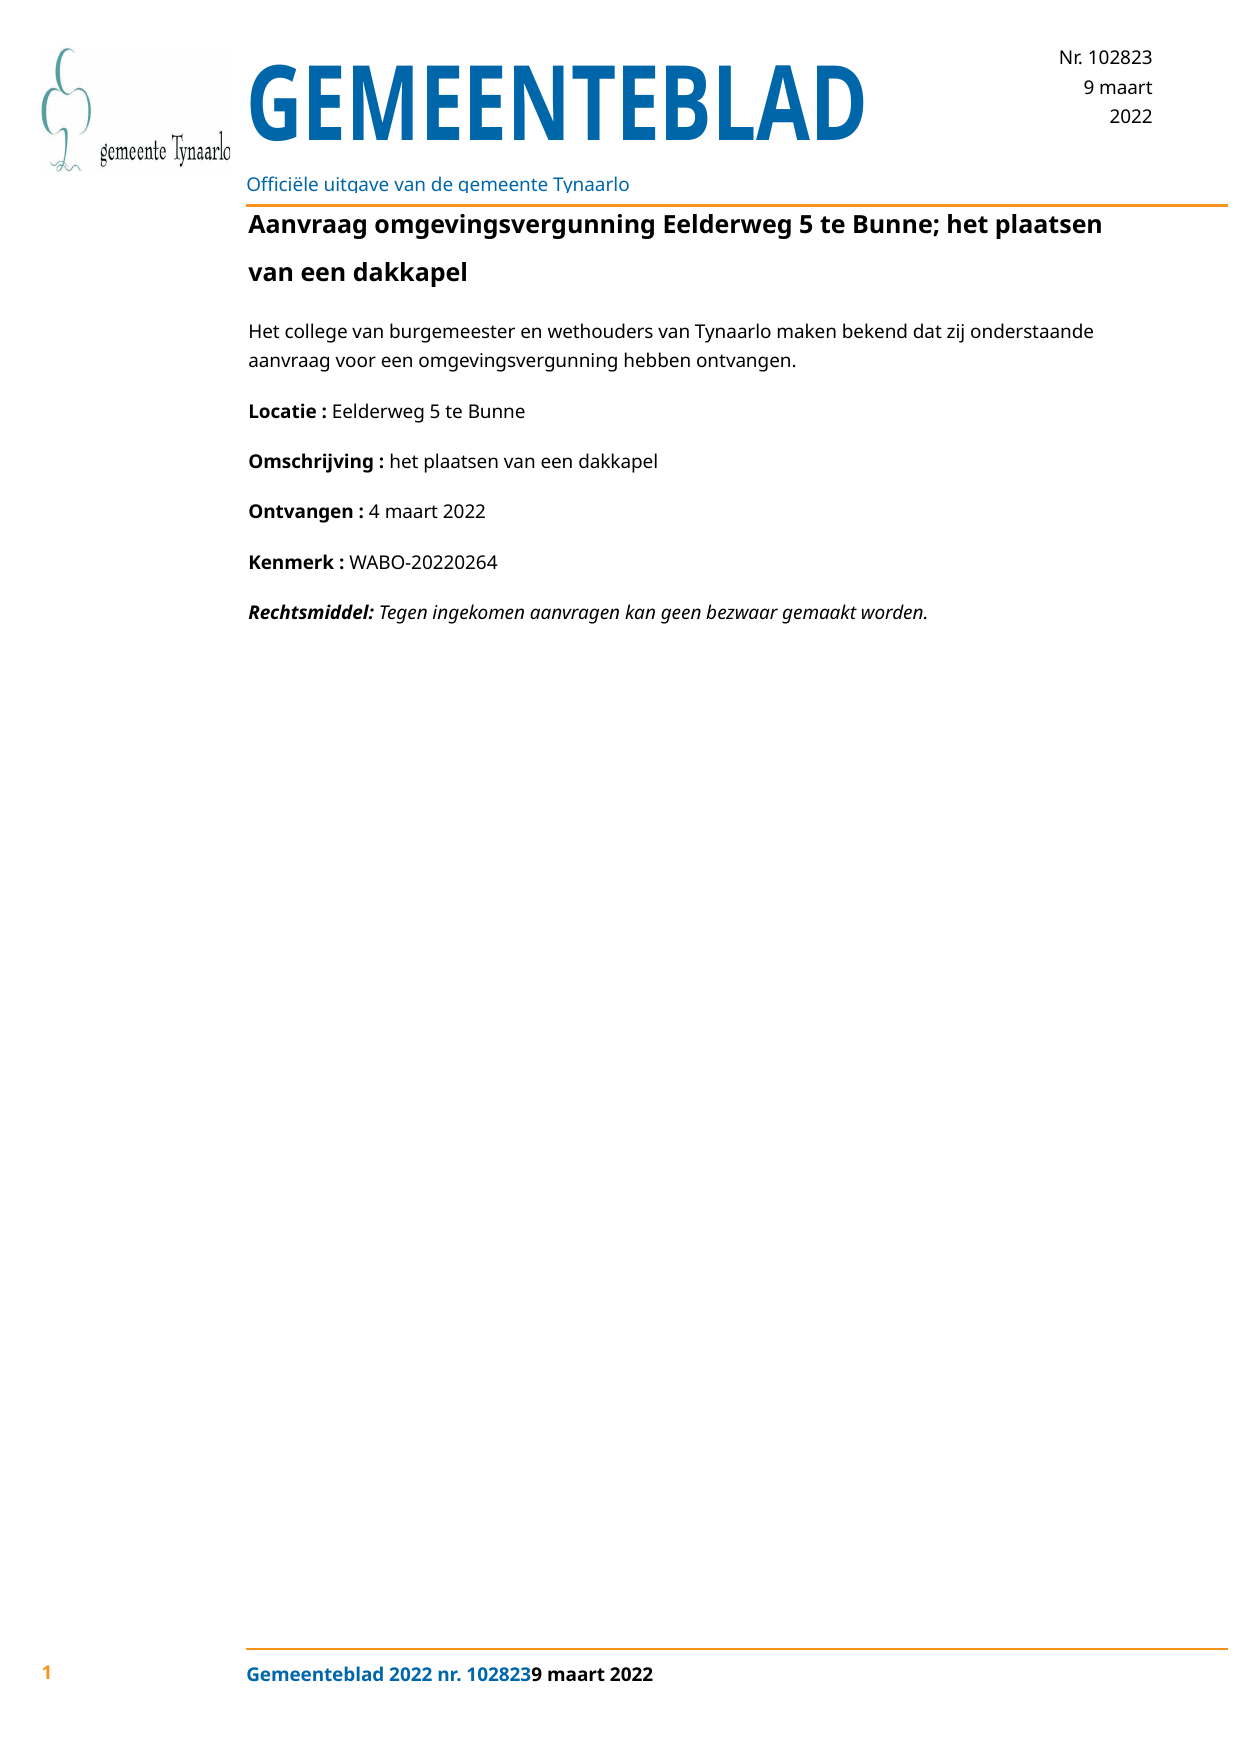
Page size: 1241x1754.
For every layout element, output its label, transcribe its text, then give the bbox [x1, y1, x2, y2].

picture [41, 47, 231, 172]
text Omschrijving : het plaatsen van een dakkapel [248, 448, 1152, 474]
text Locatie : Eelderweg 5 te Bunne [248, 398, 1152, 424]
text Ontvangen : 4 maart 2022 [248, 499, 1152, 524]
text Aanvraag omgevingsvergunning Eelderweg 5 te Bunne; het plaatsen van een dakkapel [248, 207, 1152, 288]
text Rechtsmiddel: Tegen ingekomen aanvragen kan geen bezwaar gemaakt worden. [248, 599, 1152, 625]
text Kenmerk : WABO-20220264 [248, 549, 1152, 575]
text Het college van burgemeester en wethouders van Tynaarlo maken bekend dat zij onderstaande aanvraag voor een omgevingsvergunning hebben ontvangen. [248, 318, 1152, 373]
